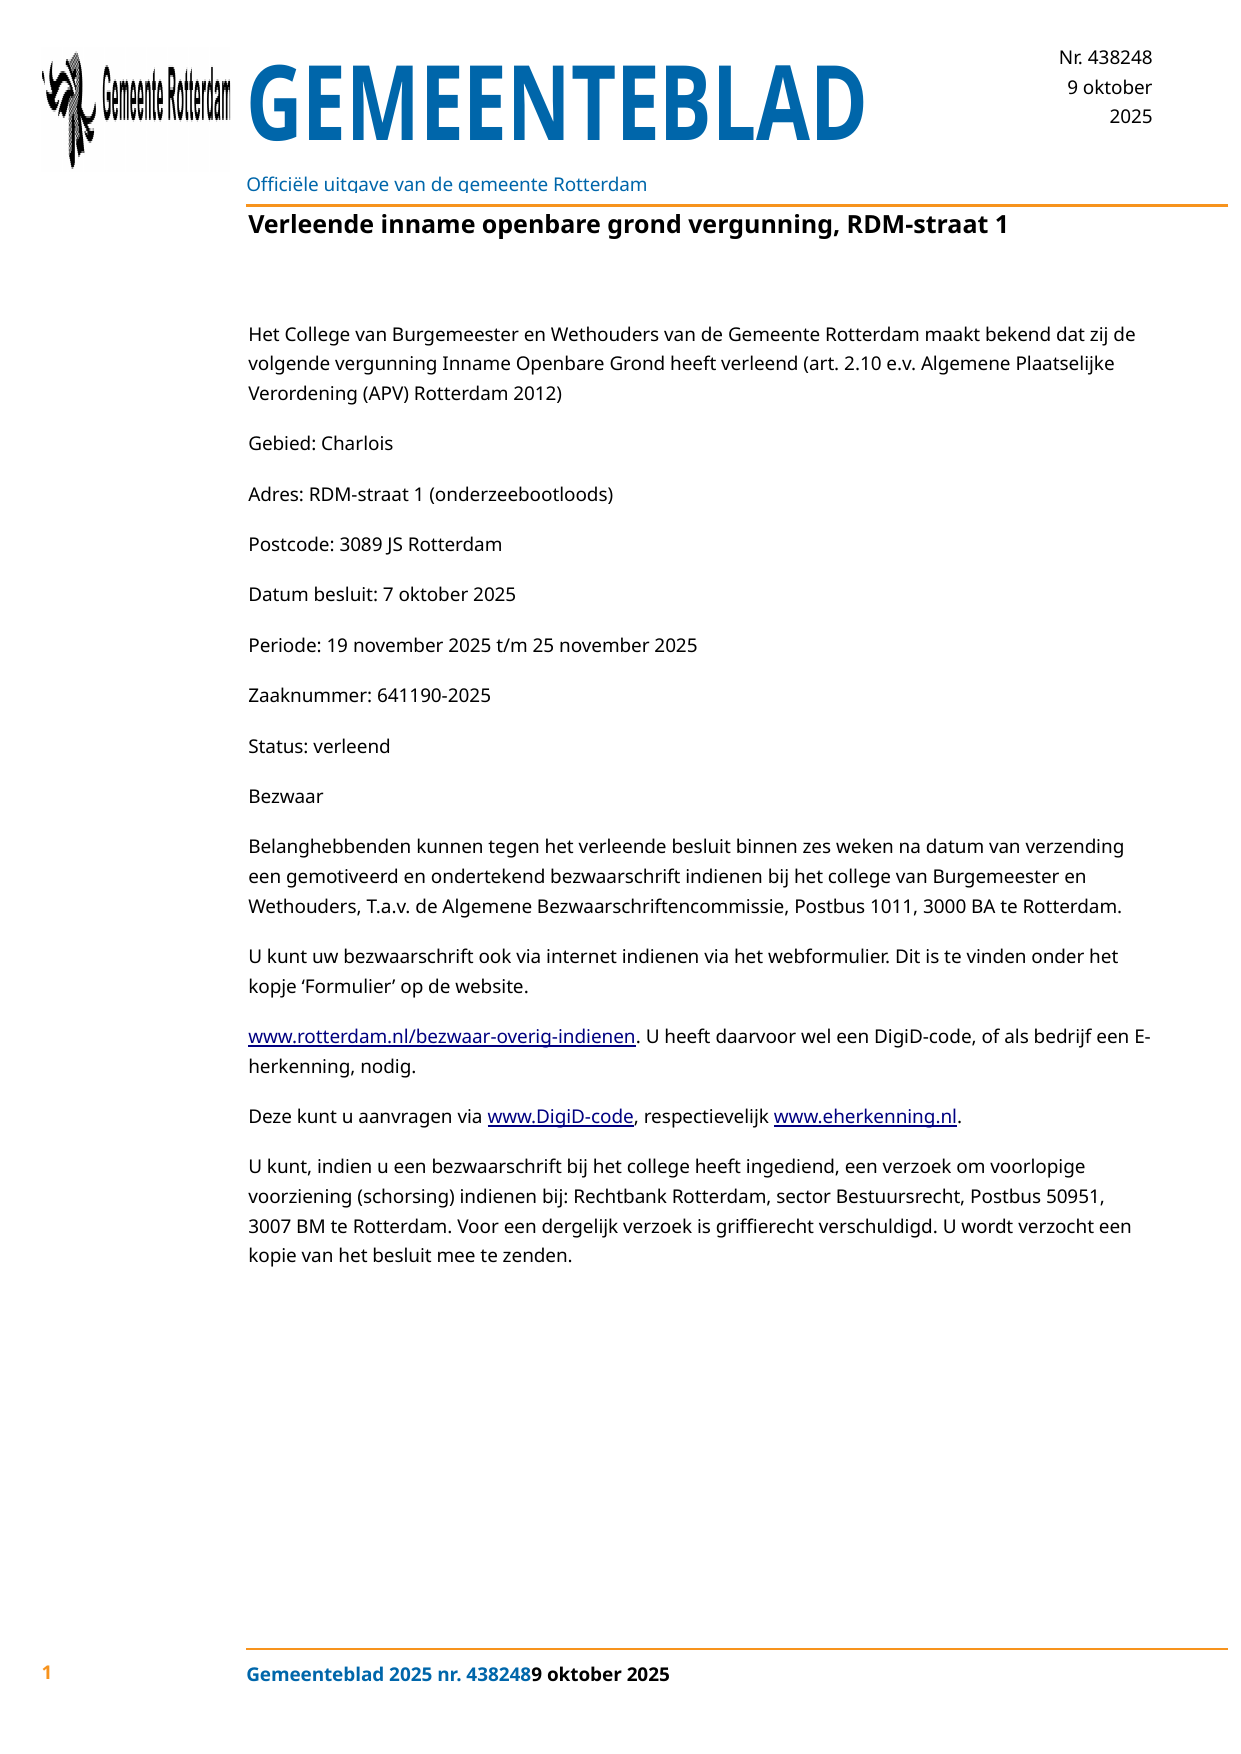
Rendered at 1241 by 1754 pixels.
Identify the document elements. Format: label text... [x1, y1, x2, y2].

text Belanghebbenden kunnen tegen het verleende besluit binnen zes weken na datum van verzending een gemotiveerd en ondertekend bezwaarschrift indienen bij het college van Burgemeester en Wethouders, T.a.v. de Algemene Bezwaarschriftencommissie, Postbus 1011, 3000 BA te Rotterdam. [248, 834, 1152, 918]
text www.rotterdam.nl/bezwaar-overig-indienen. U heeft daarvoor wel een DigiD-code, of als bedrijf een E-herkenning, nodig. [248, 1023, 1152, 1078]
text Adres: RDM-straat 1 (onderzeebootloods) [248, 481, 1152, 506]
text Status: verleend [248, 733, 1152, 758]
text Periode: 19 november 2025 t/m 25 november 2025 [248, 632, 1152, 658]
text Gebied: Charlois [248, 430, 1152, 456]
text Het College van Burgemeester en Wethouders van de Gemeente Rotterdam maakt bekend dat zij de volgende vergunning Inname Openbare Grond heeft verleend (art. 2.10 e.v. Algemene Plaatselijke Verordening (APV) Rotterdam 2012) [248, 321, 1152, 406]
text Postcode: 3089 JS Rotterdam [248, 531, 1152, 557]
picture [41, 47, 231, 172]
text Bezwaar [248, 783, 1152, 809]
text U kunt uw bezwaarschrift ook via internet indienen via het webformulier. Dit is te vinden onder het kopje ‘Formulier’ op de website. [248, 943, 1152, 998]
text Deze kunt u aanvragen via www.DigiD-code, respectievelijk www.eherkenning.nl. [248, 1103, 1152, 1129]
text Verleende inname openbare grond vergunning, RDM-straat 1 [248, 207, 1152, 241]
text Zaaknummer: 641190-2025 [248, 682, 1152, 708]
text Datum besluit: 7 oktober 2025 [248, 582, 1152, 607]
text U kunt, indien u een bezwaarschrift bij het college heeft ingediend, een verzoek om voorlopige voorziening (schorsing) indienen bij: Rechtbank Rotterdam, sector Bestuursrecht, Postbus 50951, 3007 BM te Rotterdam. Voor een dergelijk verzoek is griffierecht verschuldigd. U wordt verzocht een kopie van het besluit mee te zenden. [248, 1154, 1152, 1268]
